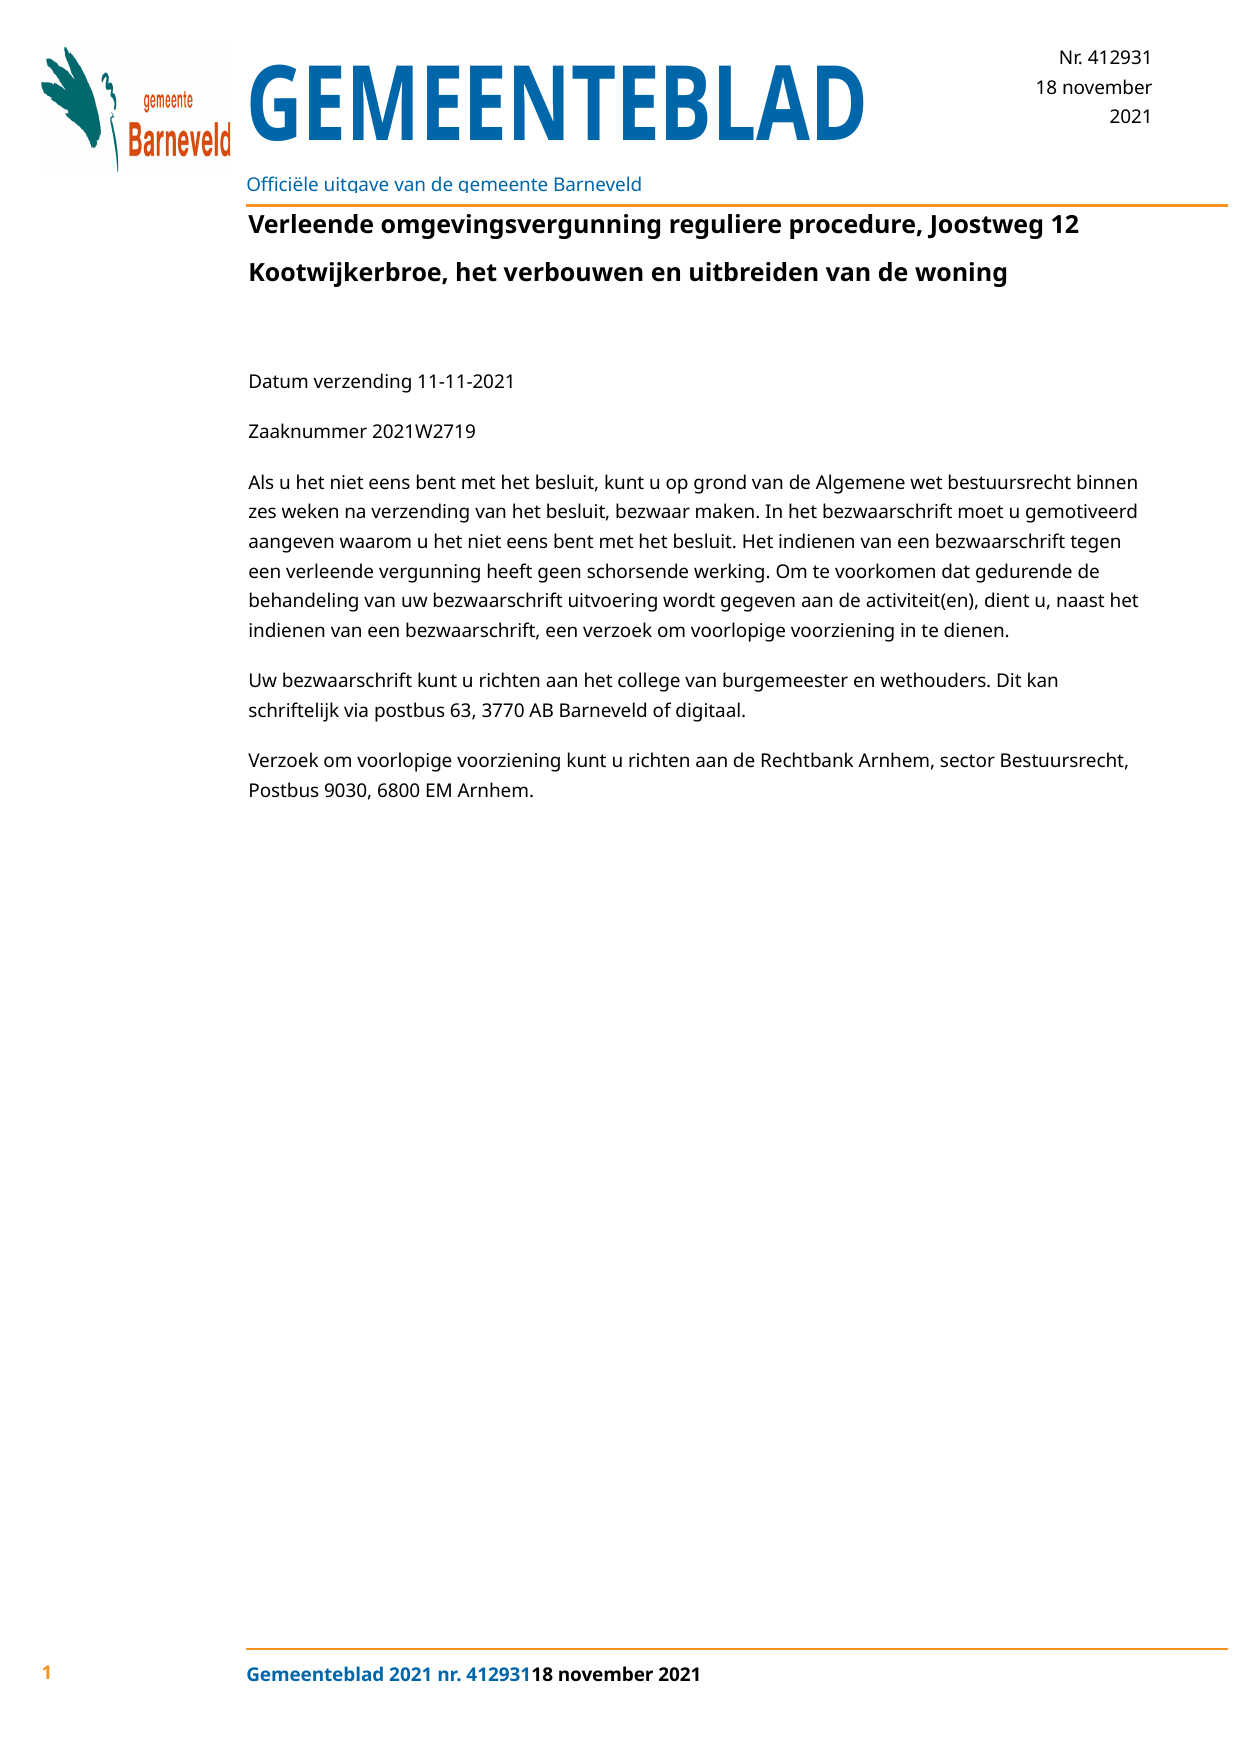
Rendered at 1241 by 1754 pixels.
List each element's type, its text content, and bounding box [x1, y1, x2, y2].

text Verzoek om voorlopige voorziening kunt u richten aan de Rechtbank Arnhem, sector Bestuursrecht, Postbus 9030, 6800 EM Arnhem. [248, 747, 1152, 803]
text Verleende omgevingsvergunning reguliere procedure, Joostweg 12 Kootwijkerbroe, het verbouwen en uitbreiden van de woning [248, 207, 1152, 288]
text Datum verzending 11-11-2021 [248, 368, 1152, 394]
text Als u het niet eens bent met het besluit, kunt u op grond van de Algemene wet bestuursrecht binnen zes weken na verzending van het besluit, bezwaar maken. In het bezwaarschrift moet u gemotiveerd aangeven waarom u het niet eens bent met het besluit. Het indienen van een bezwaarschrift tegen een verleende vergunning heeft geen schorsende werking. Om te voorkomen dat gedurende de behandeling van uw bezwaarschrift uitvoering wordt gegeven aan de activiteit(en), dient u, naast het indienen van een bezwaarschrift, een verzoek om voorlopige voorziening in te dienen. [248, 469, 1152, 643]
text Uw bezwaarschrift kunt u richten aan het college van burgemeester en wethouders. Dit kan schriftelijk via postbus 63, 3770 AB Barneveld of digitaal. [248, 667, 1152, 723]
text Zaaknummer 2021W2719 [248, 419, 1152, 444]
picture [41, 47, 231, 172]
